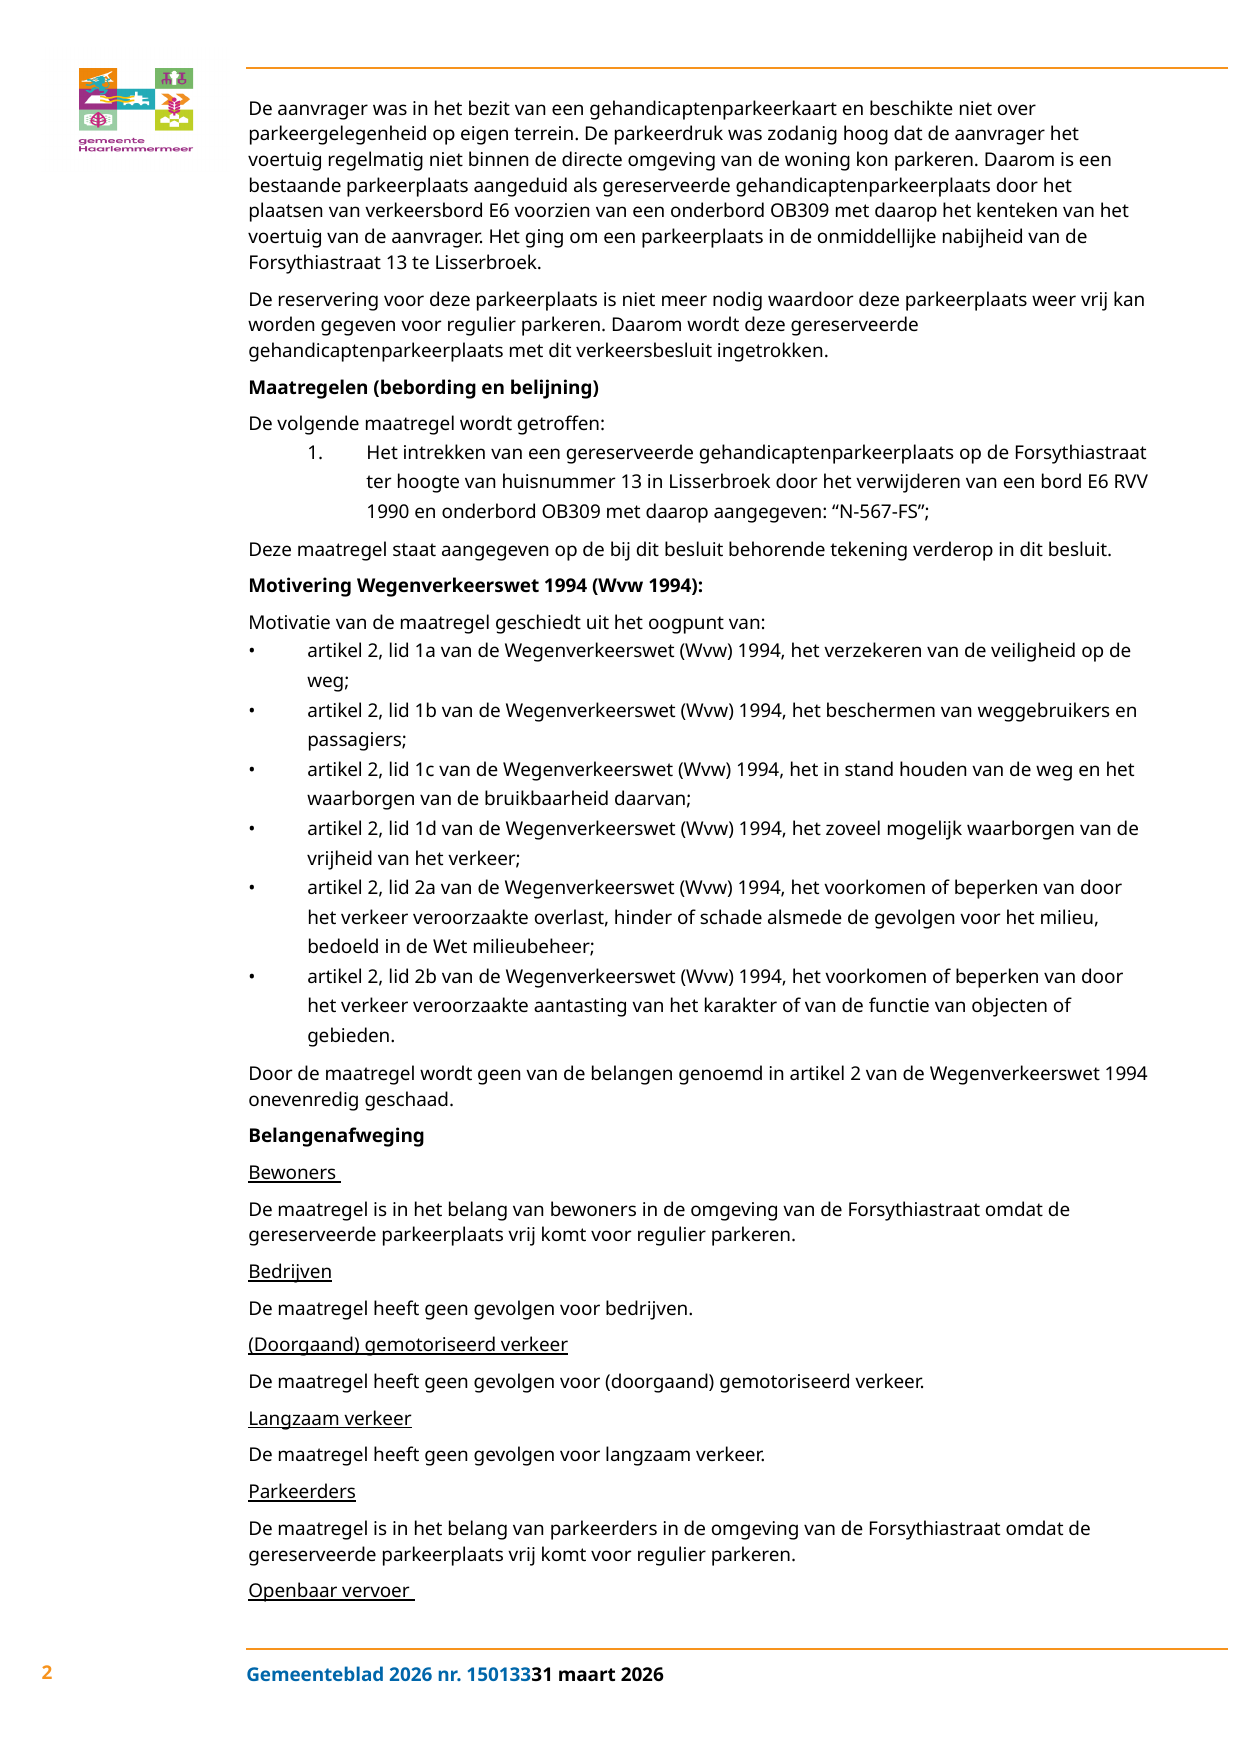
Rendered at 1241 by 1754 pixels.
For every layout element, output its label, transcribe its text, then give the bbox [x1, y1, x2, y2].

list artikel 2, lid 2b van de Wegenverkeerswet (Wvw) 1994, het voorkomen of beperken van door het verkeer veroorzaakte aantasting van het karakter of van de functie van objecten of gebieden. [248, 963, 1152, 1048]
list artikel 2, lid 1b van de Wegenverkeerswet (Wvw) 1994, het beschermen van weggebruikers en passagiers; [248, 697, 1152, 752]
text De maatregel heeft geen gevolgen voor langzaam verkeer. [248, 1442, 1152, 1467]
text De maatregel is in het belang van bewoners in de omgeving van de Forsythiastraat omdat de gereserveerde parkeerplaats vrij komt voor regulier parkeren. [248, 1196, 1152, 1247]
text Langzaam verkeer [248, 1405, 1152, 1431]
list artikel 2, lid 1a van de Wegenverkeerswet (Wvw) 1994, het verzekeren van de veiligheid op de weg; [248, 638, 1152, 693]
text Belangenafweging [248, 1123, 1152, 1148]
text Deze maatregel staat aangegeven op de bij dit besluit behorende tekening verderop in dit besluit. [248, 536, 1152, 562]
text Door de maatregel wordt geen van de belangen genoemd in artikel 2 van de Wegenverkeerswet 1994 onevenredig geschaad. [248, 1060, 1152, 1112]
text Openbaar vervoer [248, 1577, 1152, 1603]
text De reservering voor deze parkeerplaats is niet meer nodig waardoor deze parkeerplaats weer vrij kan worden gegeven voor regulier parkeren. Daarom wordt deze gereserveerde gehandicaptenparkeerplaats met dit verkeersbesluit ingetrokken. [248, 286, 1152, 363]
text Motivering Wegenverkeerswet 1994 (Wvw 1994): [248, 573, 1152, 598]
picture [41, 47, 231, 172]
list artikel 2, lid 2a van de Wegenverkeerswet (Wvw) 1994, het voorkomen of beperken van door het verkeer veroorzaakte overlast, hinder of schade alsmede de gevolgen voor het milieu, bedoeld in de Wet milieubeheer; [248, 874, 1152, 959]
text De maatregel heeft geen gevolgen voor bedrijven. [248, 1295, 1152, 1321]
text Motivatie van de maatregel geschiedt uit het oogpunt van: [248, 609, 1152, 635]
text Parkeerders [248, 1478, 1152, 1504]
list artikel 2, lid 1c van de Wegenverkeerswet (Wvw) 1994, het in stand houden van de weg en het waarborgen van de bruikbaarheid daarvan; [248, 756, 1152, 811]
text De volgende maatregel wordt getroffen: [248, 411, 1152, 436]
list Het intrekken van een gereserveerde gehandicaptenparkeerplaats op de Forsythiastraat ter hoogte van huisnummer 13 in Lisserbroek door het verwijderen van een bord E6 RVV 1990 en onderbord OB309 met daarop aangegeven: “N-567-FS”; [307, 439, 1152, 524]
text De maatregel is in het belang van parkeerders in de omgeving van de Forsythiastraat omdat de gereserveerde parkeerplaats vrij komt voor regulier parkeren. [248, 1515, 1152, 1566]
text De maatregel heeft geen gevolgen voor (doorgaand) gemotoriseerd verkeer. [248, 1368, 1152, 1394]
text De aanvrager was in het bezit van een gehandicaptenparkeerkaart en beschikte niet over parkeergelegenheid op eigen terrein. De parkeerdruk was zodanig hoog dat de aanvrager het voertuig regelmatig niet binnen de directe omgeving van de woning kon parkeren. Daarom is een bestaande parkeerplaats aangeduid als gereserveerde gehandicaptenparkeerplaats door het plaatsen van verkeersbord E6 voorzien van een onderbord OB309 met daarop het kenteken van het voertuig van de aanvrager. Het ging om een parkeerplaats in de onmiddellijke nabijheid van de Forsythiastraat 13 te Lisserbroek. [248, 95, 1152, 275]
text Bedrijven [248, 1258, 1152, 1284]
text Maatregelen (bebording en belijning) [248, 374, 1152, 400]
list artikel 2, lid 1d van de Wegenverkeerswet (Wvw) 1994, het zoveel mogelijk waarborgen van de vrijheid van het verkeer; [248, 815, 1152, 871]
text (Doorgaand) gemotoriseerd verkeer [248, 1332, 1152, 1357]
text Bewoners [248, 1159, 1152, 1185]
